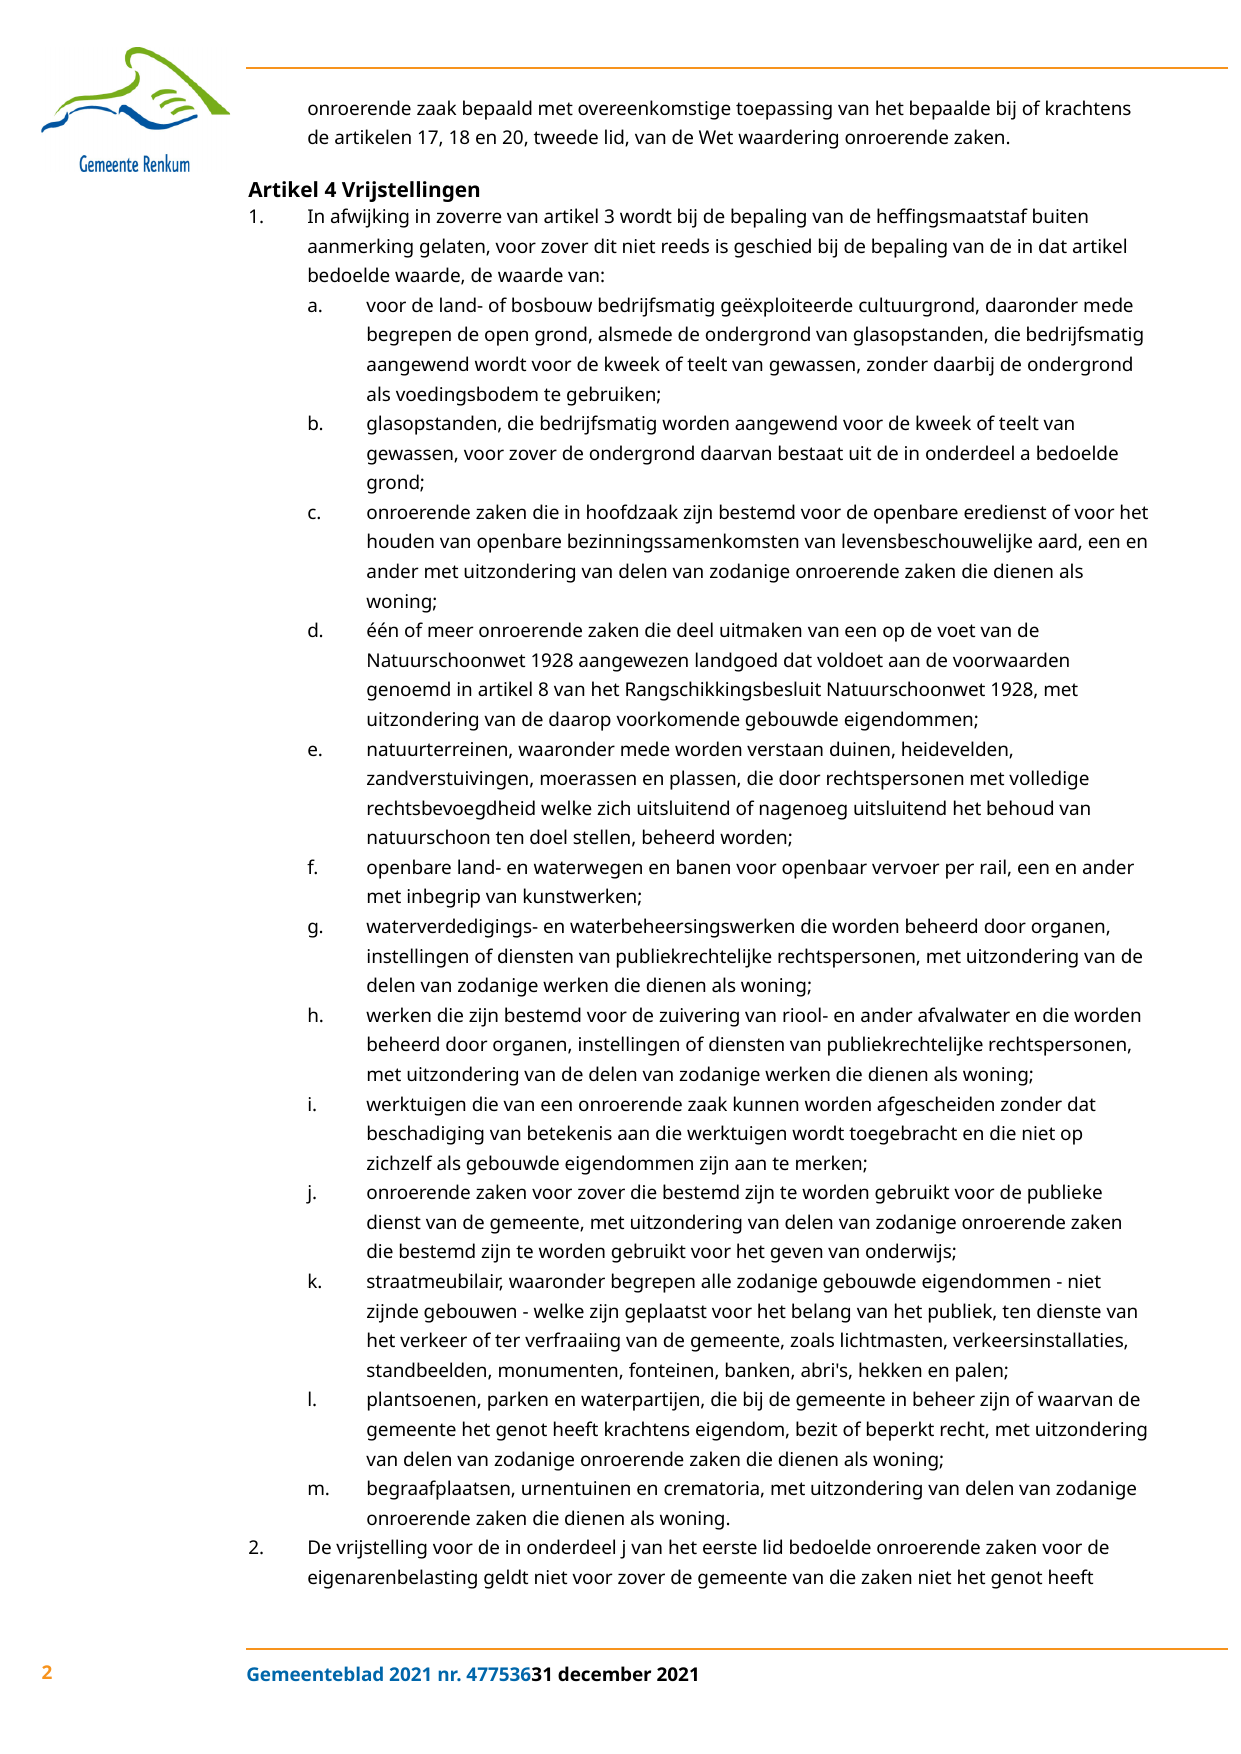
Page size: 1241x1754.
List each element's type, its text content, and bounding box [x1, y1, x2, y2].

list De vrijstelling voor de in onderdeel j van het eerste lid bedoelde onroerende zaken voor de eigenarenbelasting geldt niet voor zover de gemeente van die zaken niet het genot heeft [248, 1534, 1152, 1590]
text Artikel 4 Vrijstellingen [248, 175, 1152, 203]
list onroerende zaak bepaald met overeenkomstige toepassing van het bepaalde bij of krachtens de artikelen 17, 18 en 20, tweede lid, van de Wet waardering onroerende zaken. [248, 95, 1152, 150]
list natuurterreinen, waaronder mede worden verstaan duinen, heidevelden, zandverstuivingen, moerassen en plassen, die door rechtspersonen met volledige rechtsbevoegdheid welke zich uitsluitend of nagenoeg uitsluitend het behoud van natuurschoon ten doel stellen, beheerd worden; [307, 736, 1152, 850]
list glasopstanden, die bedrijfsmatig worden aangewend voor de kweek of teelt van gewassen, voor zover de ondergrond daarvan bestaat uit de in onderdeel a bedoelde grond; [307, 410, 1152, 495]
list waterverdedigings- en waterbeheersingswerken die worden beheerd door organen, instellingen of diensten van publiekrechtelijke rechtspersonen, met uitzondering van de delen van zodanige werken die dienen als woning; [307, 913, 1152, 998]
list voor de land- of bosbouw bedrijfsmatig geëxploiteerde cultuurgrond, daaronder mede begrepen de open grond, alsmede de ondergrond van glasopstanden, die bedrijfsmatig aangewend wordt voor de kweek of teelt van gewassen, zonder daarbij de ondergrond als voedingsbodem te gebruiken; [307, 292, 1152, 406]
list begraafplaatsen, urnentuinen en crematoria, met uitzondering van delen van zodanige onroerende zaken die dienen als woning. [307, 1475, 1152, 1531]
list In afwijking in zoverre van artikel 3 wordt bij de bepaling van de heffingsmaatstaf buiten aanmerking gelaten, voor zover dit niet reeds is geschied bij de bepaling van de in dat artikel bedoelde waarde, de waarde van: [248, 203, 1152, 288]
list plantsoenen, parken en waterpartijen, die bij de gemeente in beheer zijn of waarvan de gemeente het genot heeft krachtens eigendom, bezit of beperkt recht, met uitzondering van delen van zodanige onroerende zaken die dienen als woning; [307, 1387, 1152, 1471]
picture [41, 47, 231, 172]
list onroerende zaken die in hoofdzaak zijn bestemd voor de openbare eredienst of voor het houden van openbare bezinningssamenkomsten van levensbeschouwelijke aard, een en ander met uitzondering van delen van zodanige onroerende zaken die dienen als woning; [307, 499, 1152, 613]
list werken die zijn bestemd voor de zuivering van riool- en ander afvalwater en die worden beheerd door organen, instellingen of diensten van publiekrechtelijke rechtspersonen, met uitzondering van de delen van zodanige werken die dienen als woning; [307, 1002, 1152, 1087]
list openbare land- en waterwegen en banen voor openbaar vervoer per rail, een en ander met inbegrip van kunstwerken; [307, 854, 1152, 909]
list onroerende zaken voor zover die bestemd zijn te worden gebruikt voor de publieke dienst van de gemeente, met uitzondering van delen van zodanige onroerende zaken die bestemd zijn te worden gebruikt voor het geven van onderwijs; [307, 1179, 1152, 1264]
list straatmeubilair, waaronder begrepen alle zodanige gebouwde eigendommen - niet zijnde gebouwen - welke zijn geplaatst voor het belang van het publiek, ten dienste van het verkeer of ter verfraaiing van de gemeente, zoals lichtmasten, verkeersinstallaties, standbeelden, monumenten, fonteinen, banken, abri's, hekken en palen; [307, 1268, 1152, 1383]
list één of meer onroerende zaken die deel uitmaken van een op de voet van de Natuurschoonwet 1928 aangewezen landgoed dat voldoet aan de voorwaarden genoemd in artikel 8 van het Rangschikkingsbesluit Natuurschoonwet 1928, met uitzondering van de daarop voorkomende gebouwde eigendommen; [307, 617, 1152, 732]
list werktuigen die van een onroerende zaak kunnen worden afgescheiden zonder dat beschadiging van betekenis aan die werktuigen wordt toegebracht en die niet op zichzelf als gebouwde eigendommen zijn aan te merken; [307, 1091, 1152, 1176]
